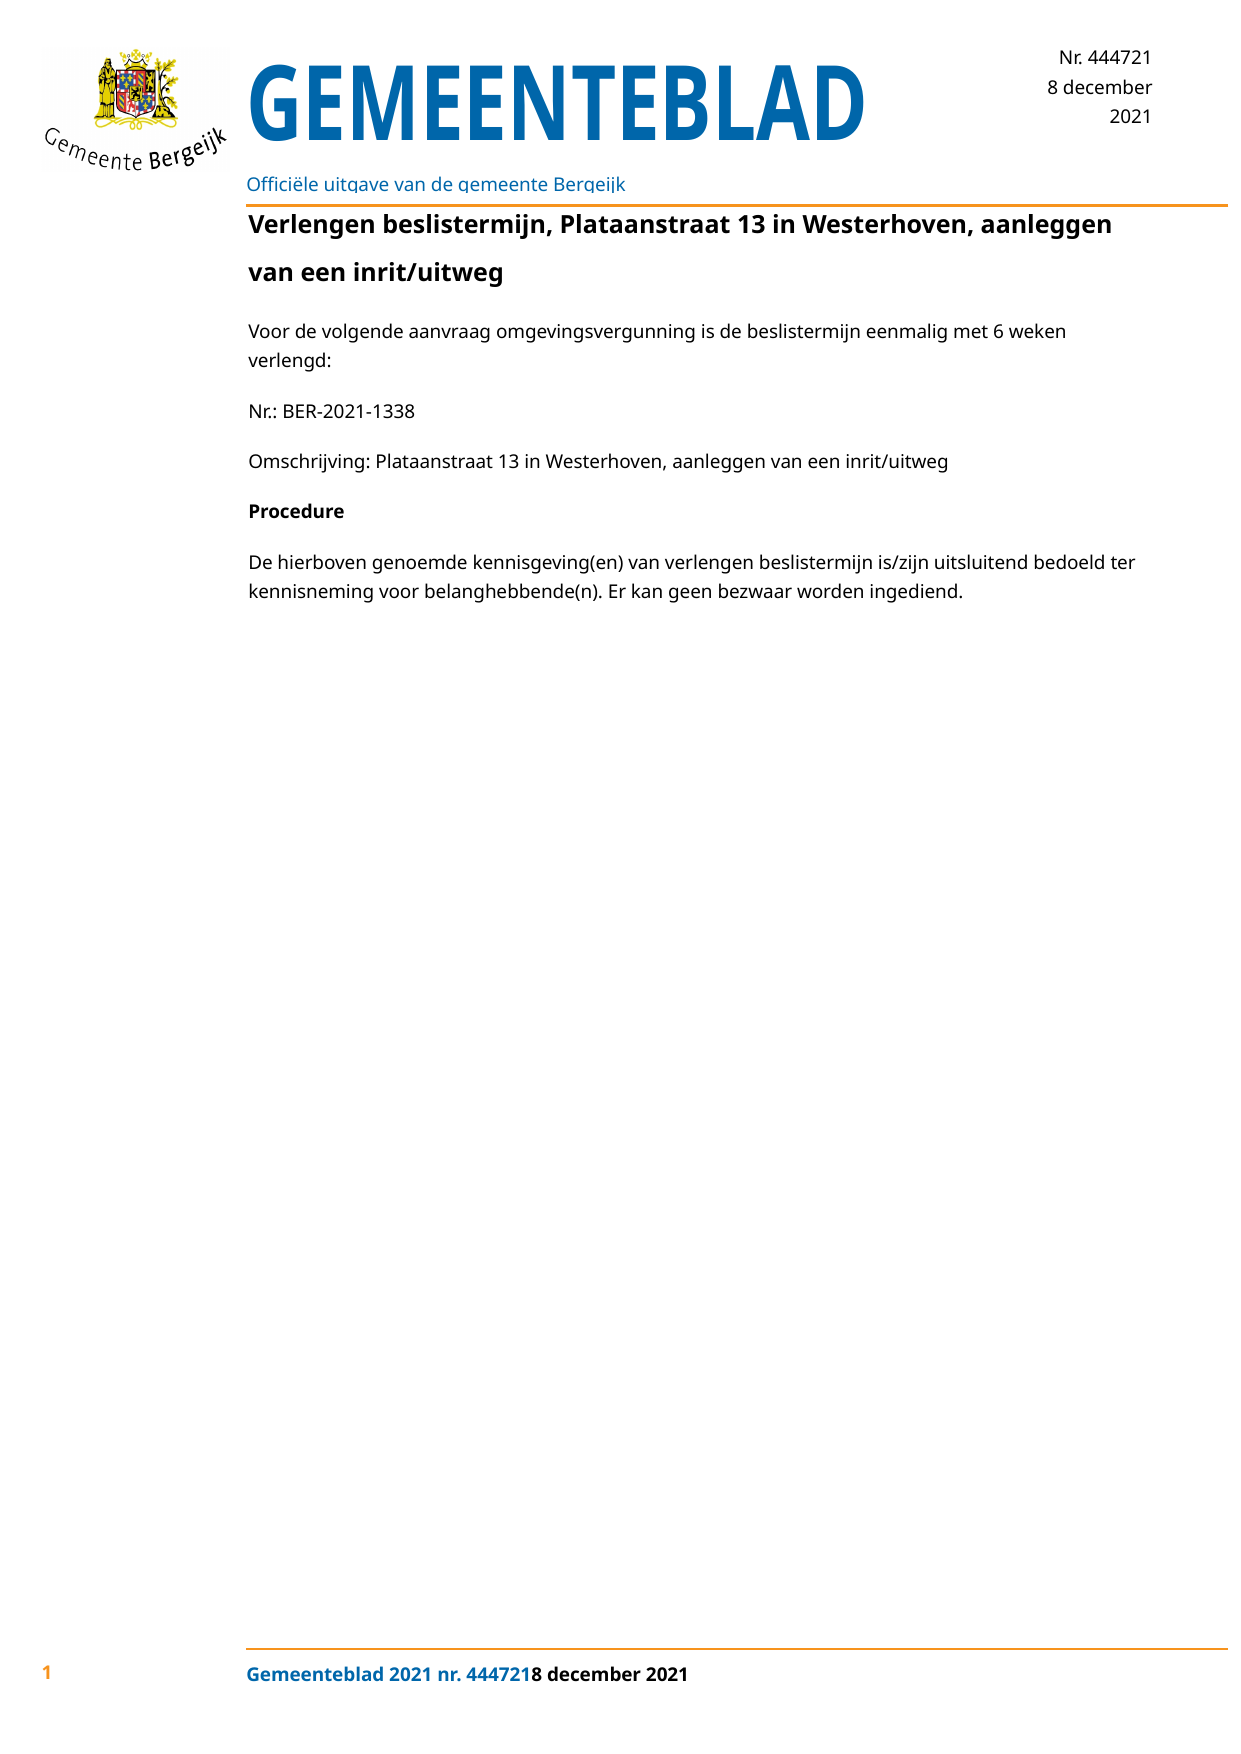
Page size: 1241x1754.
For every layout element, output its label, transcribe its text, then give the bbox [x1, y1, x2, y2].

text Verlengen beslistermijn, Plataanstraat 13 in Westerhoven, aanleggen van een inrit/uitweg [248, 207, 1152, 288]
text De hierboven genoemde kennisgeving(en) van verlengen beslistermijn is/zijn uitsluitend bedoeld ter kennisneming voor belanghebbende(n). Er kan geen bezwaar worden ingediend. [248, 549, 1152, 604]
text Omschrijving: Plataanstraat 13 in Westerhoven, aanleggen van een inrit/uitweg [248, 448, 1152, 474]
text Voor de volgende aanvraag omgevingsvergunning is de beslistermijn eenmalig met 6 weken verlengd: [248, 318, 1152, 373]
picture [41, 47, 231, 172]
text Nr.: BER-2021-1338 [248, 398, 1152, 424]
text Procedure [248, 499, 1152, 524]
